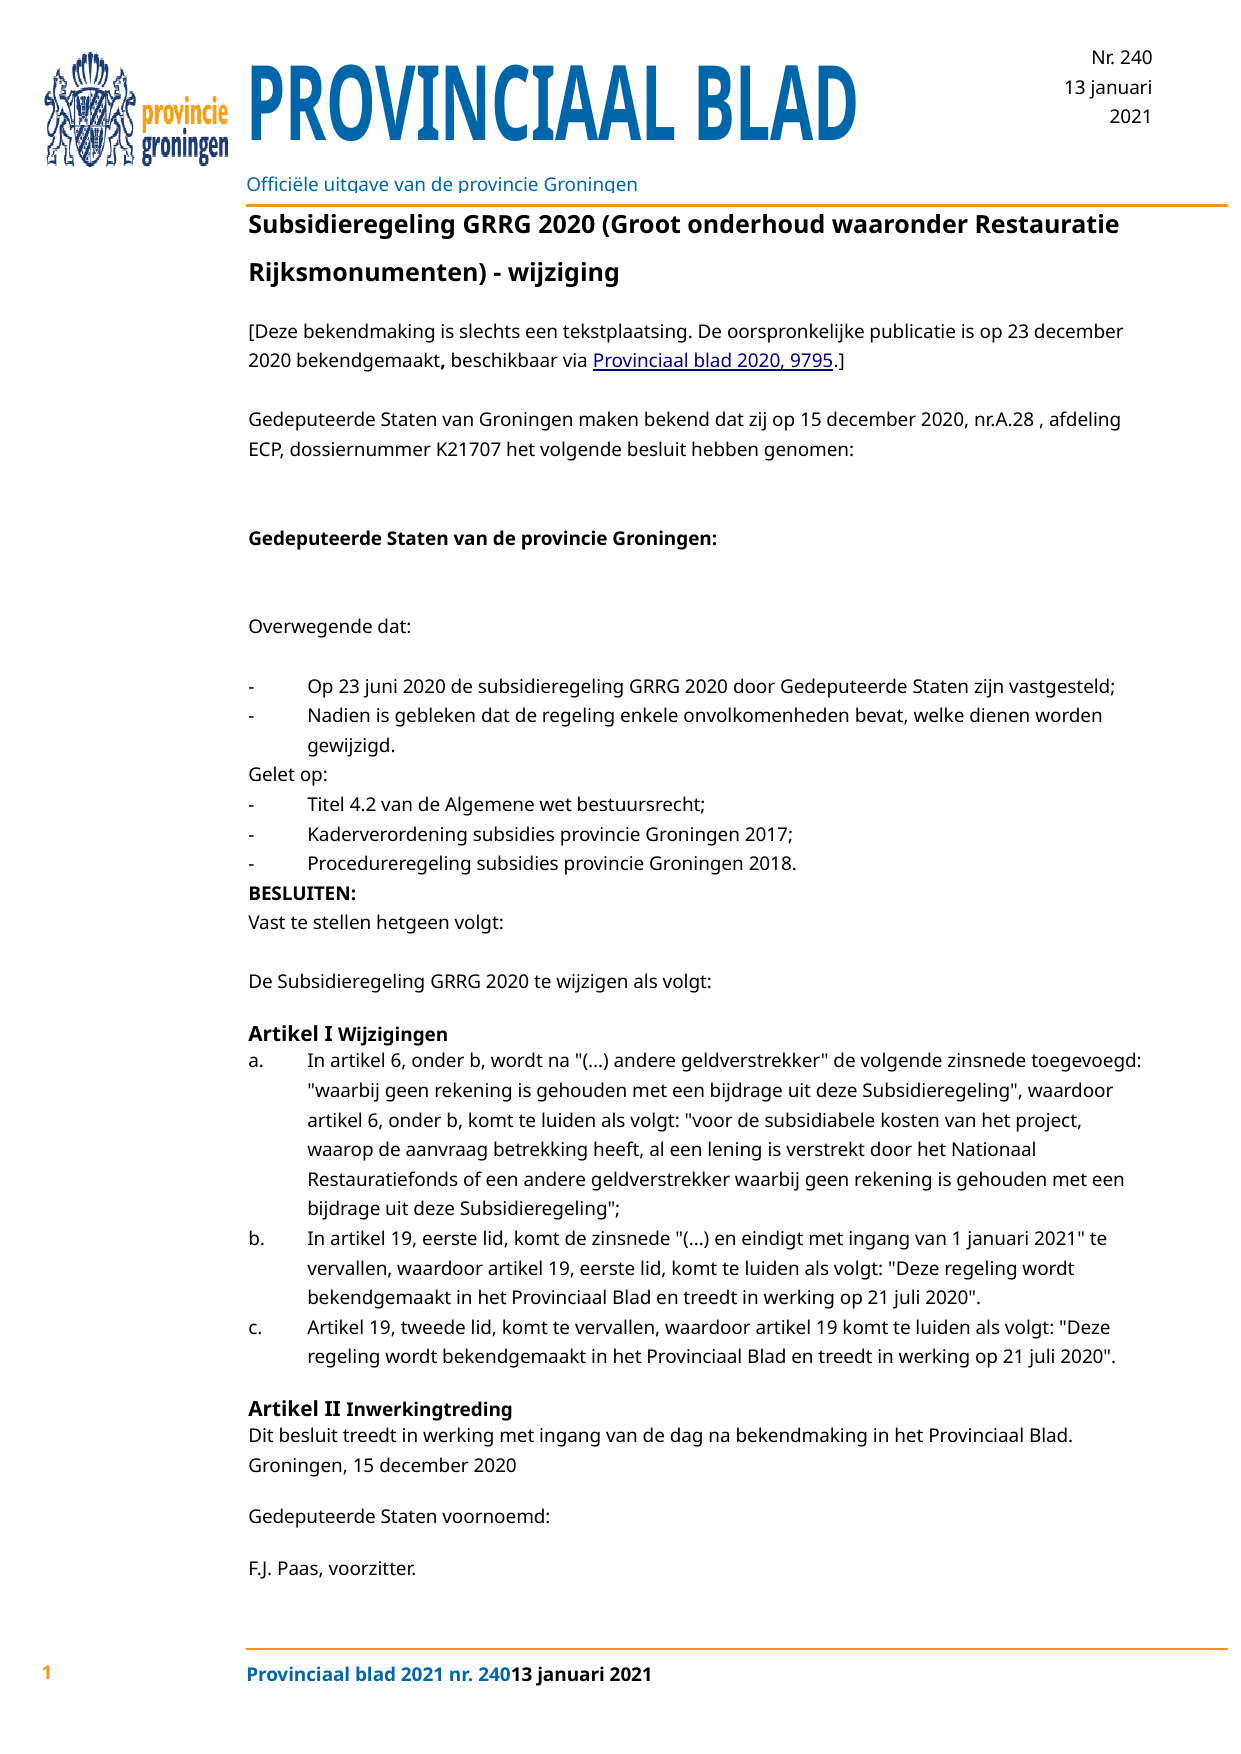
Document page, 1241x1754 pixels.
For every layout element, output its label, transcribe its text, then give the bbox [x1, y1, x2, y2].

list Procedureregeling subsidies provincie Groningen 2018. [248, 850, 1152, 876]
text Groningen, 15 december 2020 [248, 1452, 1152, 1478]
text Overwegende dat: [248, 614, 1152, 639]
picture [41, 47, 231, 172]
list Kaderverordening subsidies provincie Groningen 2017; [248, 821, 1152, 847]
text Artikel II Inwerkingtreding [248, 1394, 1152, 1422]
text Subsidieregeling GRRG 2020 (Groot onderhoud waaronder Restauratie Rijksmonumenten) - wijziging [248, 207, 1152, 288]
list Artikel 19, tweede lid, komt te vervallen, waardoor artikel 19 komt te luiden als volgt: "Deze regeling wordt bekendgemaakt in het Provinciaal Blad en treedt in werking op 21 juli 2020". [248, 1314, 1152, 1369]
text Vast te stellen hetgeen volgt: [248, 909, 1152, 935]
list Op 23 juni 2020 de subsidieregeling GRRG 2020 door Gedeputeerde Staten zijn vastgesteld; [248, 673, 1152, 699]
text Gedeputeerde Staten van Groningen maken bekend dat zij op 15 december 2020, nr.A.28 , afdeling ECP, dossiernummer K21707 het volgende besluit hebben genomen: [248, 407, 1152, 462]
list Nadien is gebleken dat de regeling enkele onvolkomenheden bevat, welke dienen worden gewijzigd. [248, 702, 1152, 758]
text De Subsidieregeling GRRG 2020 te wijzigen als volgt: [248, 969, 1152, 994]
text Dit besluit treedt in werking met ingang van de dag na bekendmaking in het Provinciaal Blad. [248, 1422, 1152, 1448]
list Titel 4.2 van de Algemene wet bestuursrecht; [248, 791, 1152, 817]
text Gedeputeerde Staten van de provincie Groningen: [248, 525, 1152, 551]
text [Deze bekendmaking is slechts een tekstplaatsing. De oorspronkelijke publicatie is op 23 december 2020 bekendgemaakt, beschikbaar via Provinciaal blad 2020, 9795.] [248, 318, 1152, 373]
text F.J. Paas, voorzitter. [248, 1555, 1152, 1581]
text Artikel I Wijzigingen [248, 1019, 1152, 1048]
text Gelet op: [248, 762, 1152, 787]
list In artikel 19, eerste lid, komt de zinsnede "(…) en eindigt met ingang van 1 januari 2021" te vervallen, waardoor artikel 19, eerste lid, komt te luiden als volgt: "Deze regeling wordt bekendgemaakt in het Provinciaal Blad en treedt in werking op 21 juli 2020". [248, 1225, 1152, 1310]
text BESLUITEN: [248, 880, 1152, 906]
list In artikel 6, onder b, wordt na "(…) andere geldverstrekker" de volgende zinsnede toegevoegd: "waarbij geen rekening is gehouden met een bijdrage uit deze Subsidieregeling", waardoor artikel 6, onder b, komt te luiden als volgt: "voor de subsidiabele kosten van het project, waarop de aanvraag betrekking heeft, al een lening is verstrekt door het Nationaal Restauratiefonds of een andere geldverstrekker waarbij geen rekening is gehouden met een bijdrage uit deze Subsidieregeling"; [248, 1048, 1152, 1221]
text Gedeputeerde Staten voornoemd: [248, 1503, 1152, 1529]
